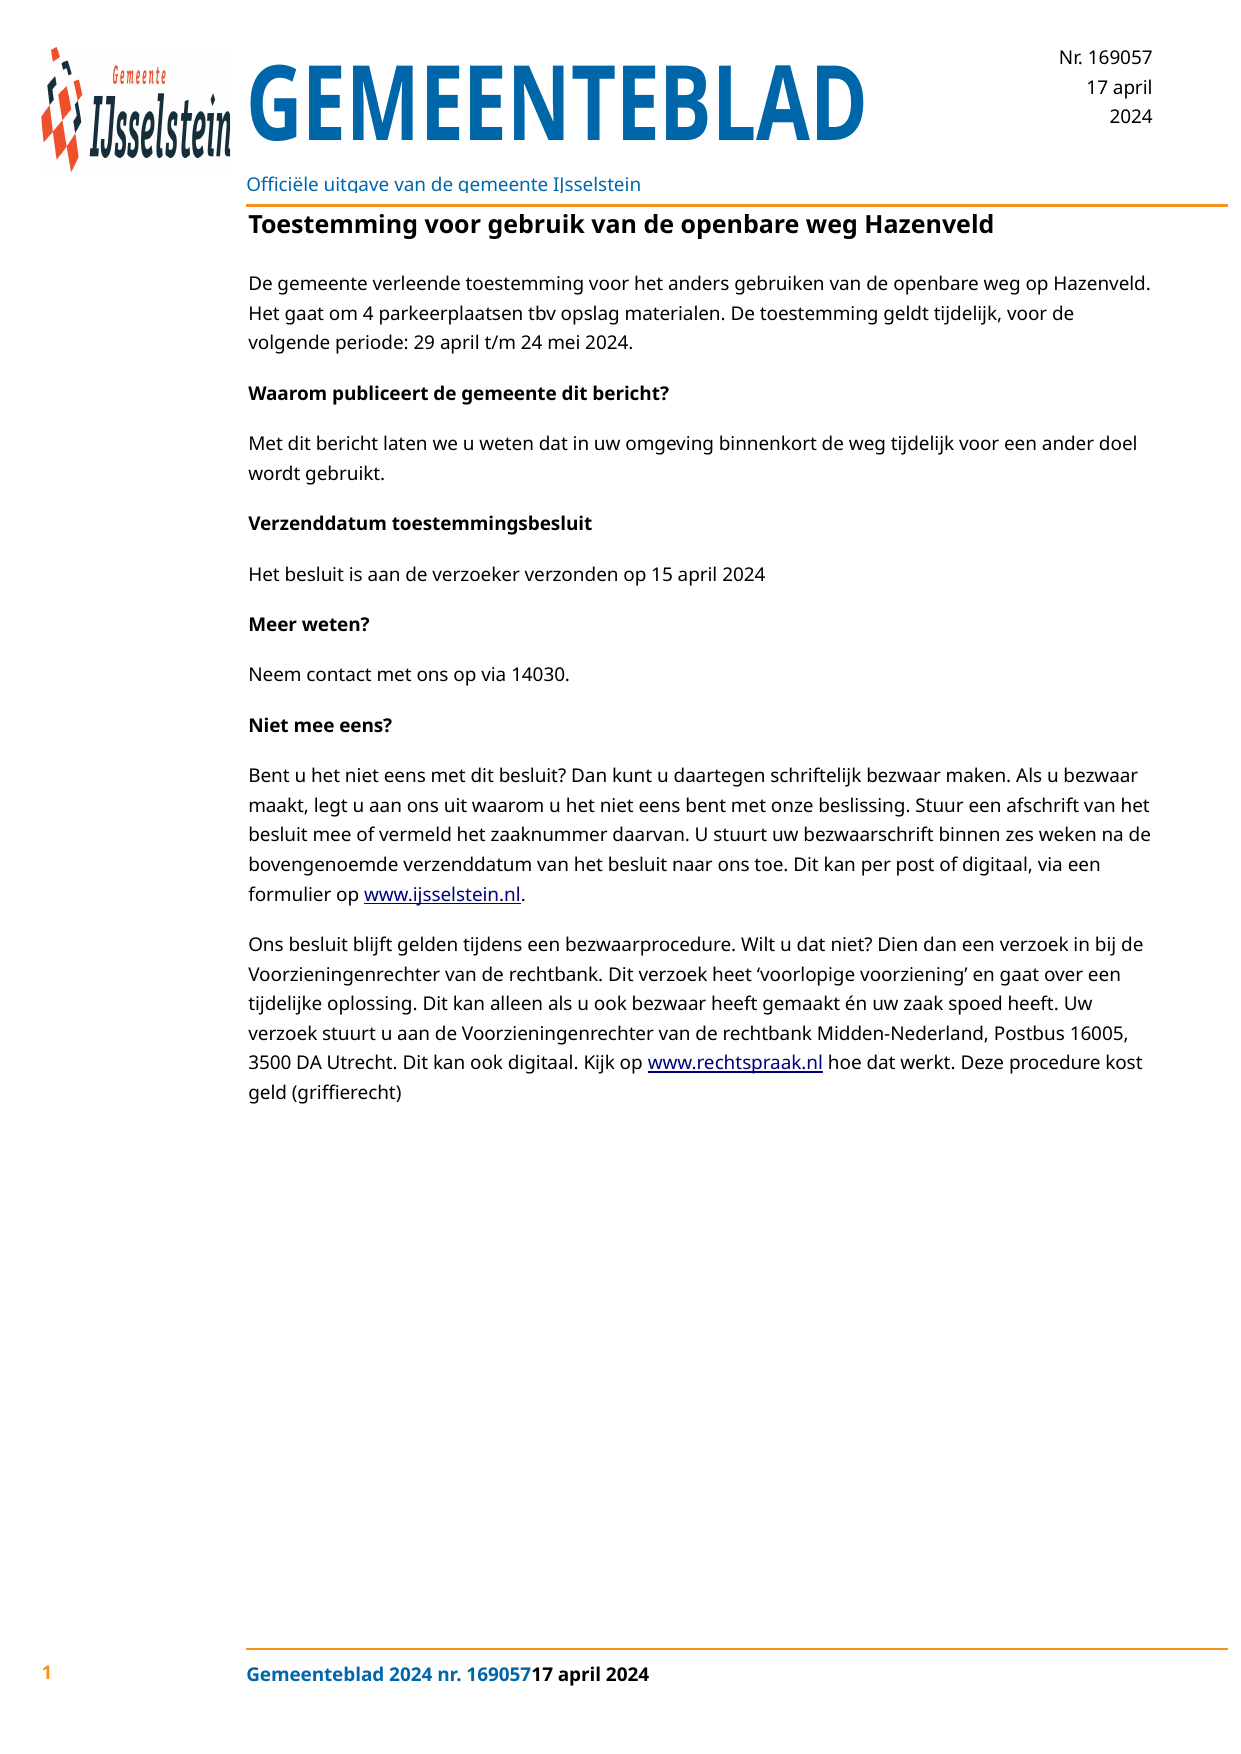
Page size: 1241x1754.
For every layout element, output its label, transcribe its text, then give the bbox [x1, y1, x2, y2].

text Bent u het niet eens met dit besluit? Dan kunt u daartegen schriftelijk bezwaar maken. Als u bezwaar maakt, legt u aan ons uit waarom u het niet eens bent met onze beslissing. Stuur een afschrift van het besluit mee of vermeld het zaaknummer daarvan. U stuurt uw bezwaarschrift binnen zes weken na de bovengenoemde verzenddatum van het besluit naar ons toe. Dit kan per post of digitaal, via een formulier op www.ijsselstein.nl. [248, 762, 1152, 906]
text Verzenddatum toestemmingsbesluit [248, 510, 1152, 536]
text Meer weten? [248, 611, 1152, 637]
text Niet mee eens? [248, 712, 1152, 738]
text De gemeente verleende toestemming voor het anders gebruiken van de openbare weg op Hazenveld. Het gaat om 4 parkeerplaatsen tbv opslag materialen. De toestemming geldt tijdelijk, voor de volgende periode: 29 april t/m 24 mei 2024. [248, 270, 1152, 355]
text Het besluit is aan de verzoeker verzonden op 15 april 2024 [248, 561, 1152, 586]
text Ons besluit blijft gelden tijdens een bezwaarprocedure. Wilt u dat niet? Dien dan een verzoek in bij de Voorzieningenrechter van de rechtbank. Dit verzoek heet ‘voorlopige voorziening’ en gaat over een tijdelijke oplossing. Dit kan alleen als u ook bezwaar heeft gemaakt én uw zaak spoed heeft. Uw verzoek stuurt u aan de Voorzieningenrechter van de rechtbank Midden-Nederland, Postbus 16005, 3500 DA Utrecht. Dit kan ook digitaal. Kijk op www.rechtspraak.nl hoe dat werkt. Deze procedure kost geld (griffierecht) [248, 931, 1152, 1105]
text Neem contact met ons op via 14030. [248, 662, 1152, 687]
picture [41, 47, 231, 172]
text Toestemming voor gebruik van de openbare weg Hazenveld [248, 207, 1152, 241]
text Waarom publiceert de gemeente dit bericht? [248, 380, 1152, 406]
text Met dit bericht laten we u weten dat in uw omgeving binnenkort de weg tijdelijk voor een ander doel wordt gebruikt. [248, 430, 1152, 486]
